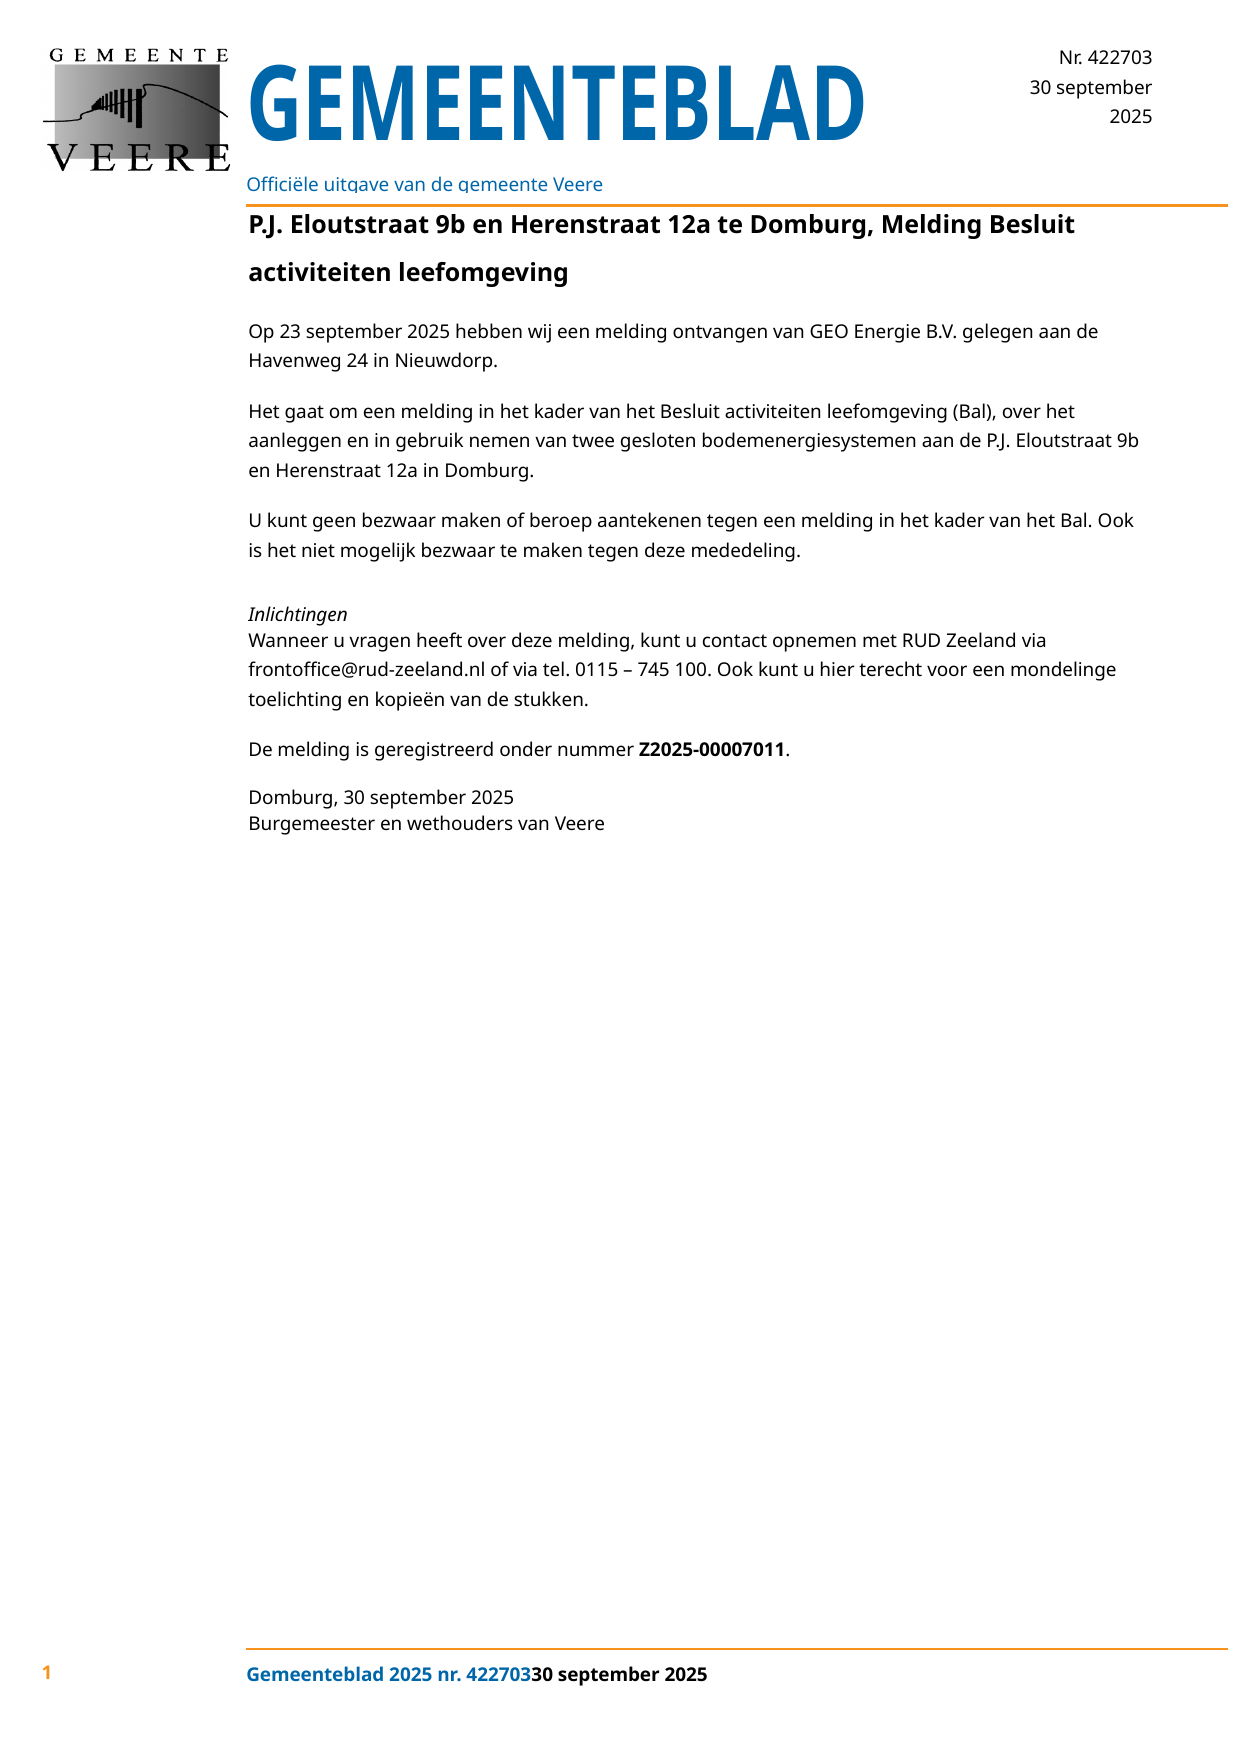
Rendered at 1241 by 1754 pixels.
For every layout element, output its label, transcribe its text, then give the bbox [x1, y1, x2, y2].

text Domburg, 30 september 2025 [248, 784, 1152, 810]
text Op 23 september 2025 hebben wij een melding ontvangen van GEO Energie B.V. gelegen aan de Havenweg 24 in Nieuwdorp. [248, 318, 1152, 373]
text Wanneer u vragen heeft over deze melding, kunt u contact opnemen met RUD Zeeland via frontoffice@rud-zeeland.nl of via tel. 0115 – 745 100. Ook kunt u hier terecht voor een mondelinge toelichting en kopieën van de stukken. [248, 627, 1152, 712]
text P.J. Eloutstraat 9b en Herenstraat 12a te Domburg, Melding Besluit activiteiten leefomgeving [248, 207, 1152, 288]
text De melding is geregistreerd onder nummer Z2025-00007011. [248, 736, 1152, 762]
text U kunt geen bezwaar maken of beroep aantekenen tegen een melding in het kader van het Bal. Ook is het niet mogelijk bezwaar te maken tegen deze mededeling. [248, 507, 1152, 563]
text Burgemeester en wethouders van Veere [248, 810, 1152, 836]
text Het gaat om een melding in het kader van het Besluit activiteiten leefomgeving (Bal), over het aanleggen en in gebruik nemen van twee gesloten bodemenergiesystemen aan de P.J. Eloutstraat 9b en Herenstraat 12a in Domburg. [248, 398, 1152, 483]
picture [41, 47, 231, 172]
text Inlichtingen [248, 601, 1152, 627]
